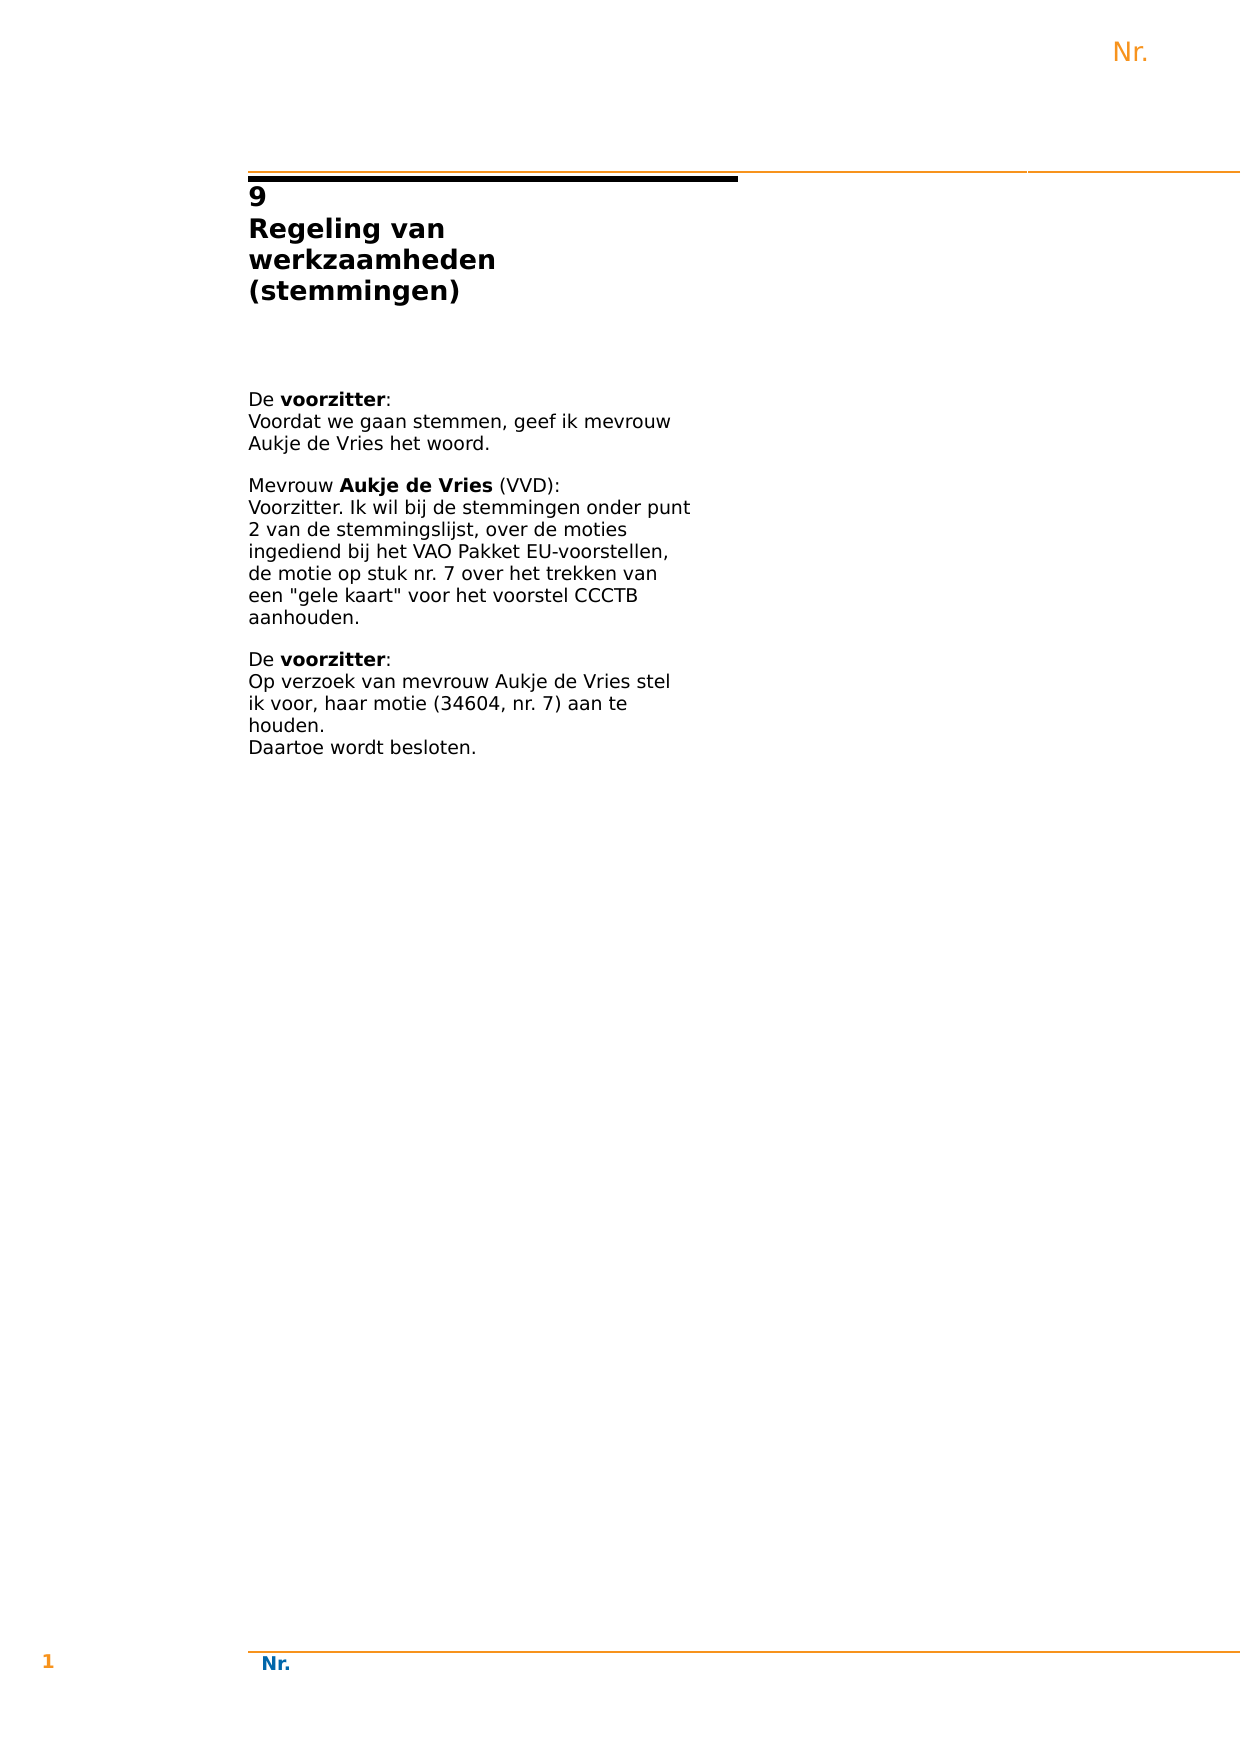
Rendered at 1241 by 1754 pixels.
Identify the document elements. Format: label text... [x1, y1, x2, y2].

text Daartoe wordt besloten. [248, 737, 691, 758]
text Op verzoek van mevrouw Aukje de Vries stel ik voor, haar motie (34604, nr. 7) aan te houden. [248, 671, 691, 737]
text De voorzitter: [248, 389, 691, 411]
text Voorzitter. Ik wil bij de stemmingen onder punt 2 van de stemmingslijst, over de moties ingediend bij het VAO Pakket EU-voorstellen, de motie op stuk nr. 7 over het trekken van een "gele kaart" voor het voorstel CCCTB aanhouden. [248, 497, 691, 629]
title 9 Regeling van werkzaamheden (stemmingen) [248, 182, 691, 307]
text Voordat we gaan stemmen, geef ik mevrouw Aukje de Vries het woord. [248, 411, 691, 455]
text Mevrouw Aukje de Vries (VVD): [248, 475, 691, 497]
text De voorzitter: [248, 649, 691, 671]
